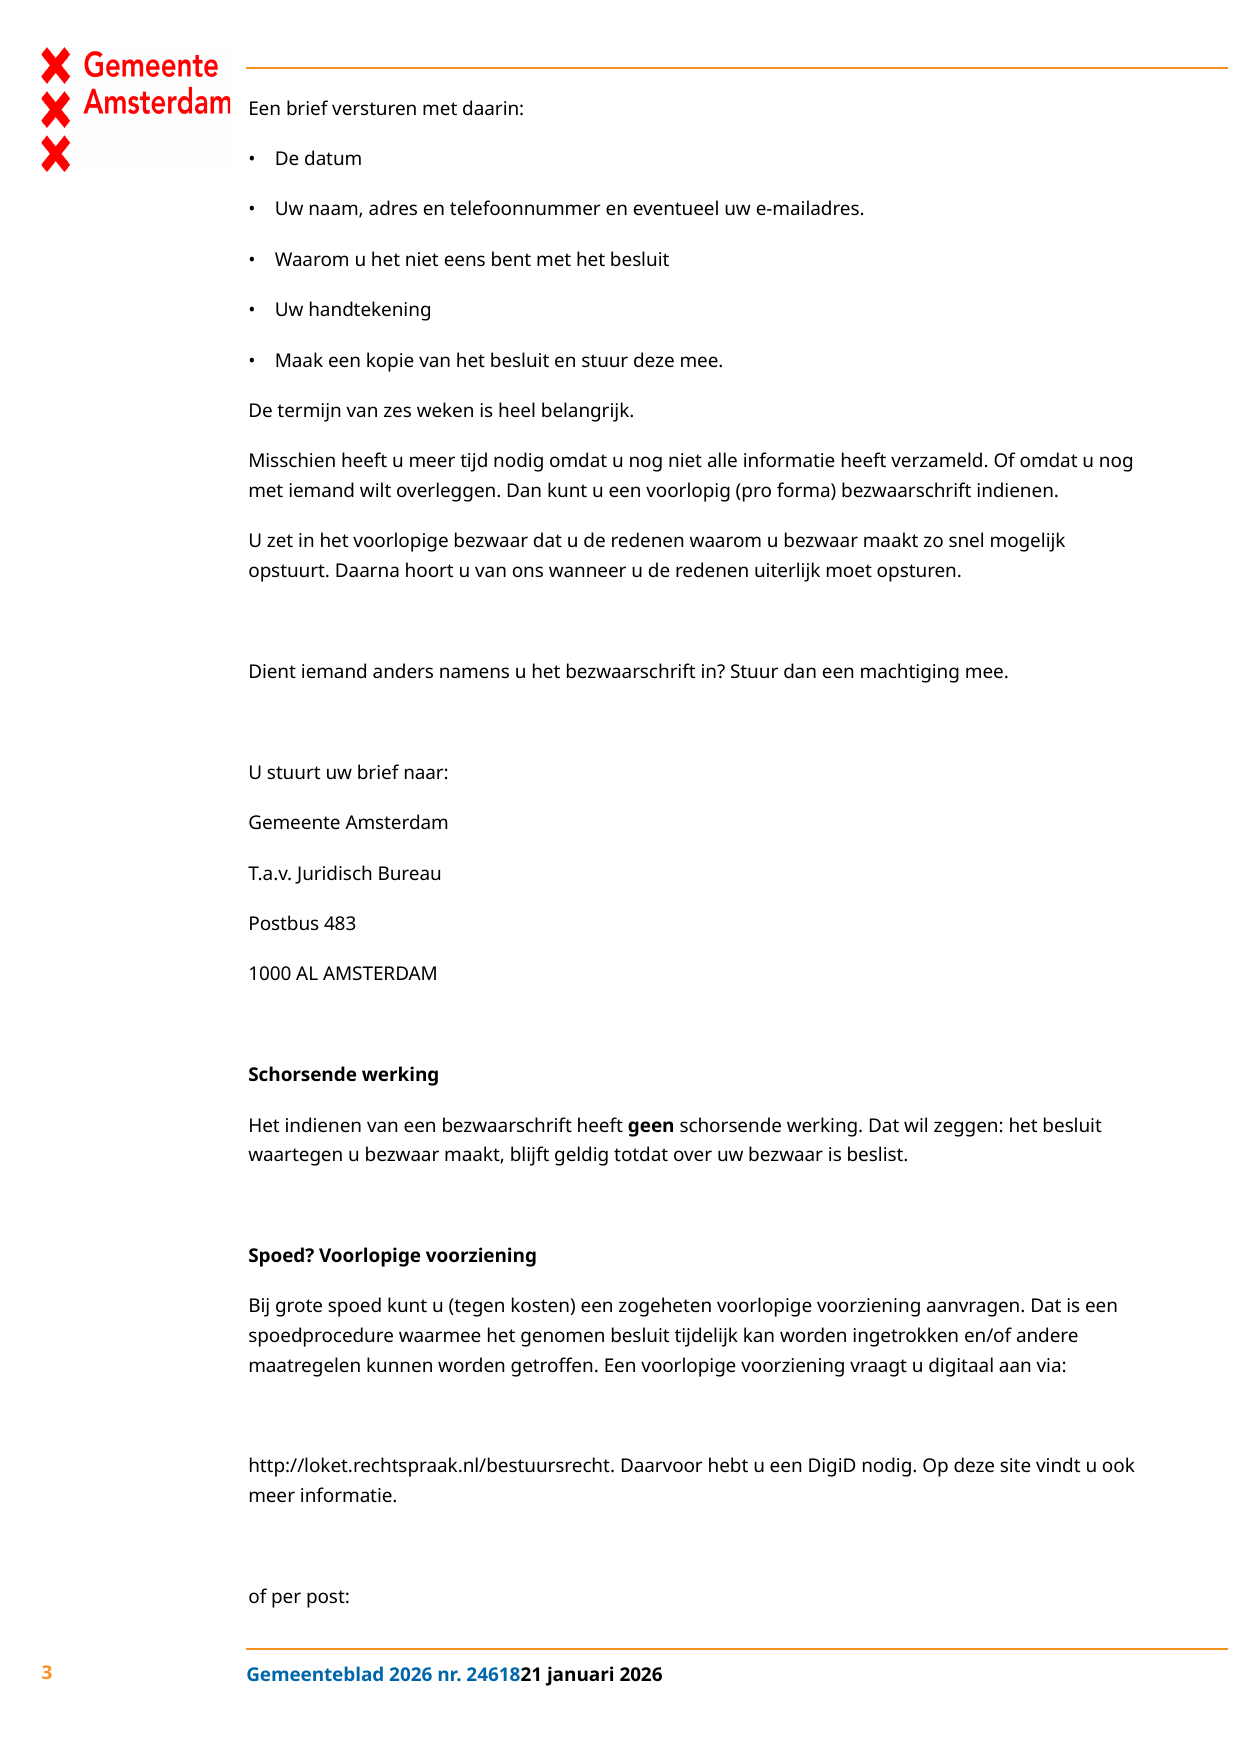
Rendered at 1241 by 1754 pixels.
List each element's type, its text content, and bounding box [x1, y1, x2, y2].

text Schorsende werking [248, 1061, 1152, 1087]
text Postbus 483 [248, 910, 1152, 936]
text U zet in het voorlopige bezwaar dat u de redenen waarom u bezwaar maakt zo snel mogelijk opstuurt. Daarna hoort u van ons wanneer u de redenen uiterlijk moet opsturen. [248, 528, 1152, 583]
text U stuurt uw brief naar: [248, 759, 1152, 785]
text • Uw naam, adres en telefoonnummer en eventueel uw e-mailadres. [248, 196, 1152, 221]
text De termijn van zes weken is heel belangrijk. [248, 397, 1152, 423]
text Het indienen van een bezwaarschrift heeft geen schorsende werking. Dat wil zeggen: het besluit waartegen u bezwaar maakt, blijft geldig totdat over uw bezwaar is beslist. [248, 1112, 1152, 1167]
text • De datum [248, 145, 1152, 171]
text Een brief versturen met daarin: [248, 95, 1152, 121]
text T.a.v. Juridisch Bureau [248, 860, 1152, 886]
text of per post: [248, 1583, 1152, 1609]
text Bij grote spoed kunt u (tegen kosten) een zogeheten voorlopige voorziening aanvragen. Dat is een spoedprocedure waarmee het genomen besluit tijdelijk kan worden ingetrokken en/of andere maatregelen kunnen worden getroffen. Een voorlopige voorziening vraagt u digitaal aan via: [248, 1293, 1152, 1378]
text • Uw handtekening [248, 296, 1152, 322]
text http://loket.rechtspraak.nl/bestuursrecht. Daarvoor hebt u een DigiD nodig. Op deze site vindt u ook meer informatie. [248, 1453, 1152, 1508]
text • Waarom u het niet eens bent met het besluit [248, 246, 1152, 272]
text Gemeente Amsterdam [248, 809, 1152, 835]
text Misschien heeft u meer tijd nodig omdat u nog niet alle informatie heeft verzameld. Of omdat u nog met iemand wilt overleggen. Dan kunt u een voorlopig (pro forma) bezwaarschrift indienen. [248, 448, 1152, 503]
text Dient iemand anders namens u het bezwaarschrift in? Stuur dan een machtiging mee. [248, 658, 1152, 684]
text 1000 AL AMSTERDAM [248, 961, 1152, 986]
text • Maak een kopie van het besluit en stuur deze mee. [248, 347, 1152, 373]
picture [41, 47, 231, 172]
text Spoed? Voorlopige voorziening [248, 1242, 1152, 1268]
